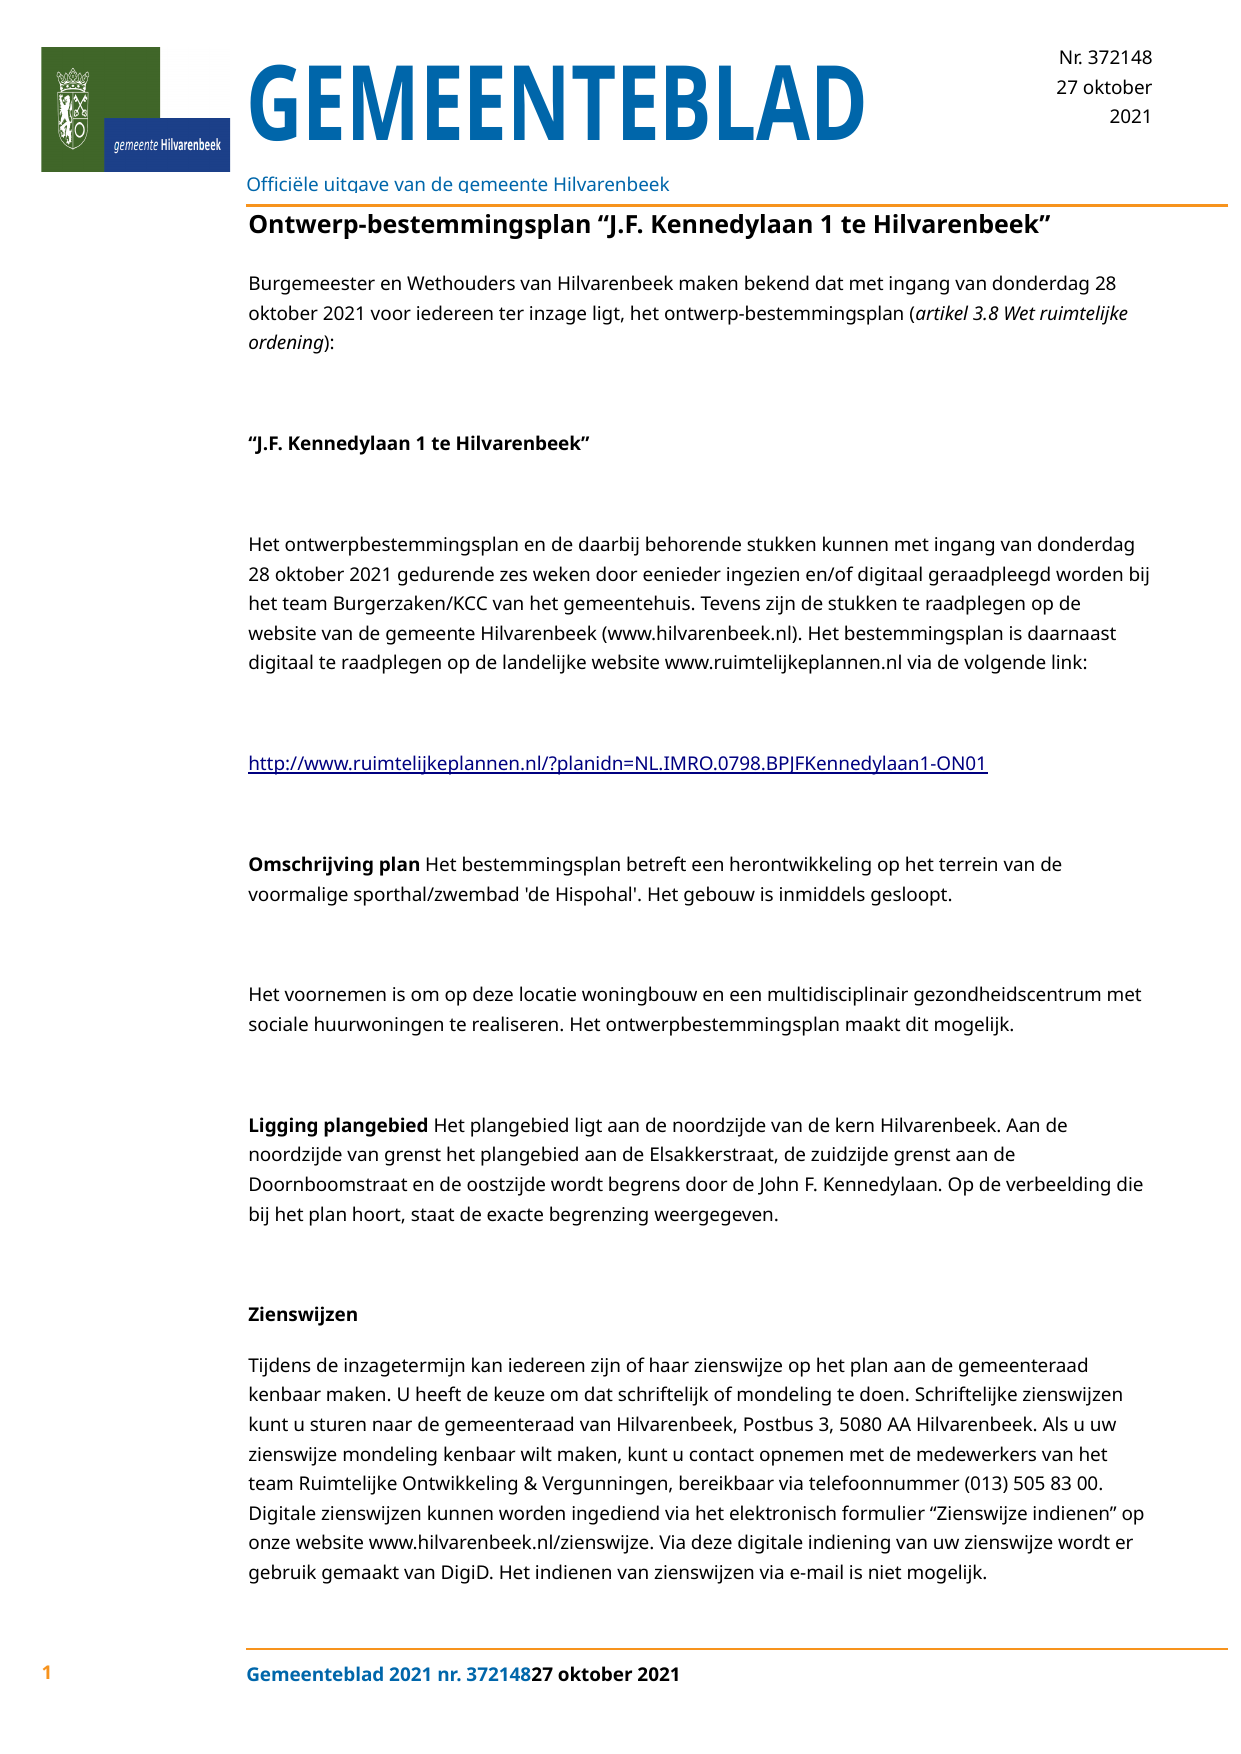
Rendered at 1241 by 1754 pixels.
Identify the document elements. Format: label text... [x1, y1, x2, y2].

text Omschrijving plan Het bestemmingsplan betreft een herontwikkeling op het terrein van de voormalige sporthal/zwembad 'de Hispohal'. Het gebouw is inmiddels gesloopt. [248, 851, 1152, 906]
text Het ontwerpbestemmingsplan en de daarbij behorende stukken kunnen met ingang van donderdag 28 oktober 2021 gedurende zes weken door eenieder ingezien en/of digitaal geraadpleegd worden bij het team Burgerzaken/KCC van het gemeentehuis. Tevens zijn de stukken te raadplegen op de website van de gemeente Hilvarenbeek (www.hilvarenbeek.nl). Het bestemmingsplan is daarnaast digitaal te raadplegen op de landelijke website www.ruimtelijkeplannen.nl via de volgende link: [248, 531, 1152, 675]
picture [41, 47, 231, 172]
text Zienswijzen [248, 1302, 1152, 1327]
text Ligging plangebied Het plangebied ligt aan de noordzijde van de kern Hilvarenbeek. Aan de noordzijde van grenst het plangebied aan de Elsakkerstraat, de zuidzijde grenst aan de Doornboomstraat en de oostzijde wordt begrens door de John F. Kennedylaan. Op de verbeelding die bij het plan hoort, staat de exacte begrenzing weergegeven. [248, 1112, 1152, 1226]
text http://www.ruimtelijkeplannen.nl/?planidn=NL.IMRO.0798.BPJFKennedylaan1-ON01 [248, 750, 1152, 776]
text Ontwerp-bestemmingsplan “J.F. Kennedylaan 1 te Hilvarenbeek” [248, 207, 1152, 241]
text Het voornemen is om op deze locatie woningbouw en een multidisciplinair gezondheidscentrum met sociale huurwoningen te realiseren. Het ontwerpbestemmingsplan maakt dit mogelijk. [248, 982, 1152, 1037]
text Burgemeester en Wethouders van Hilvarenbeek maken bekend dat met ingang van donderdag 28 oktober 2021 voor iedereen ter inzage ligt, het ontwerp-bestemmingsplan (artikel 3.8 Wet ruimtelijke ordening): [248, 270, 1152, 355]
text “J.F. Kennedylaan 1 te Hilvarenbeek” [248, 430, 1152, 456]
text Tijdens de inzagetermijn kan iedereen zijn of haar zienswijze op het plan aan de gemeenteraad kenbaar maken. U heeft de keuze om dat schriftelijk of mondeling te doen. Schriftelijke zienswijzen kunt u sturen naar de gemeenteraad van Hilvarenbeek, Postbus 3, 5080 AA Hilvarenbeek. Als u uw zienswijze mondeling kenbaar wilt maken, kunt u contact opnemen met de medewerkers van het team Ruimtelijke Ontwikkeling & Vergunningen, bereikbaar via telefoonnummer (013) 505 83 00. Digitale zienswijzen kunnen worden ingediend via het elektronisch formulier “Zienswijze indienen” op onze website www.hilvarenbeek.nl/zienswijze. Via deze digitale indiening van uw zienswijze wordt er gebruik gemaakt van DigiD. Het indienen van zienswijzen via e-mail is niet mogelijk. [248, 1352, 1152, 1585]
